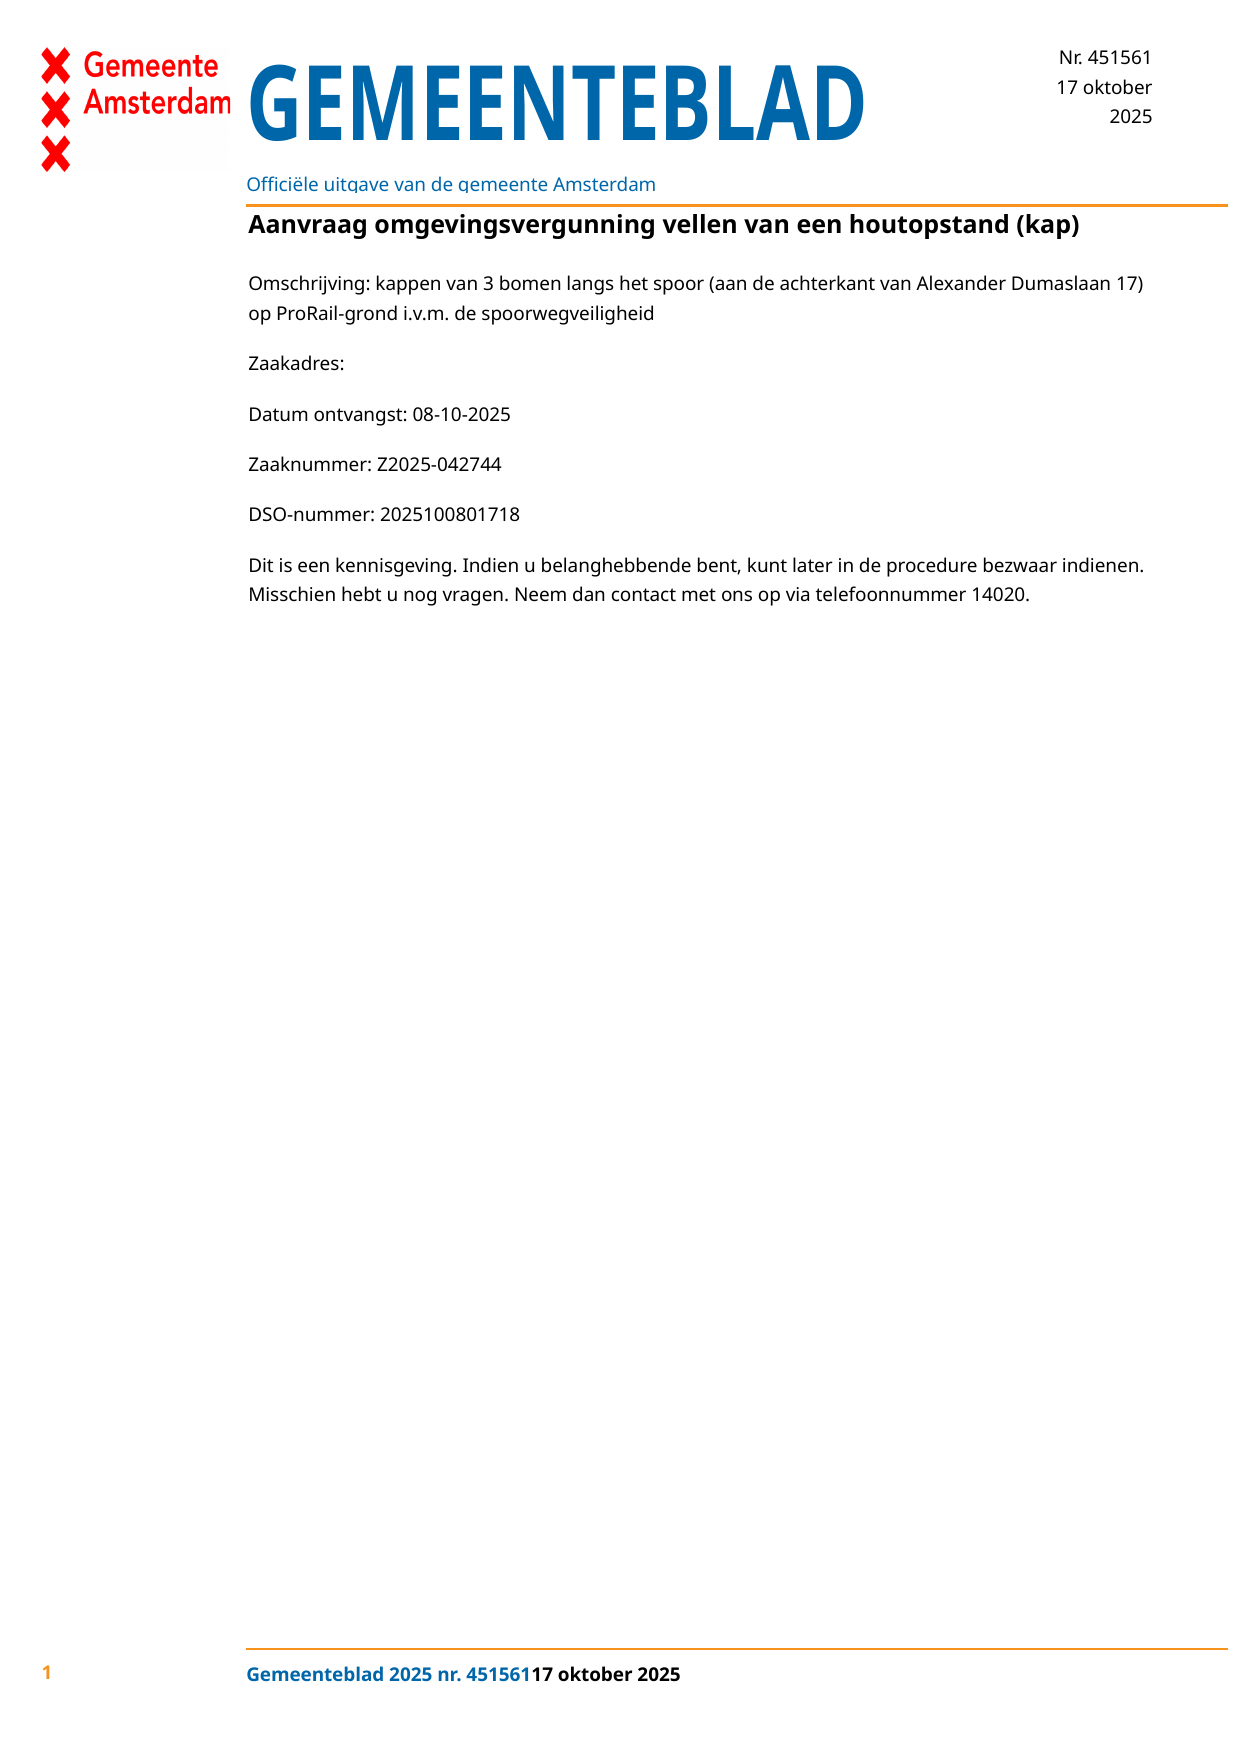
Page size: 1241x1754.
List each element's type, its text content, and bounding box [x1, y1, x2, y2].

text Zaakadres: [248, 350, 1152, 376]
text Zaaknummer: Z2025-042744 [248, 451, 1152, 477]
picture [41, 47, 231, 172]
text Dit is een kennisgeving. Indien u belanghebbende bent, kunt later in de procedure bezwaar indienen. Misschien hebt u nog vragen. Neem dan contact met ons op via telefoonnummer 14020. [248, 552, 1152, 607]
text Aanvraag omgevingsvergunning vellen van een houtopstand (kap) [248, 207, 1152, 241]
text Datum ontvangst: 08-10-2025 [248, 401, 1152, 426]
text DSO-nummer: 2025100801718 [248, 502, 1152, 527]
text Omschrijving: kappen van 3 bomen langs het spoor (aan de achterkant van Alexander Dumaslaan 17) op ProRail-grond i.v.m. de spoorwegveiligheid [248, 270, 1152, 326]
